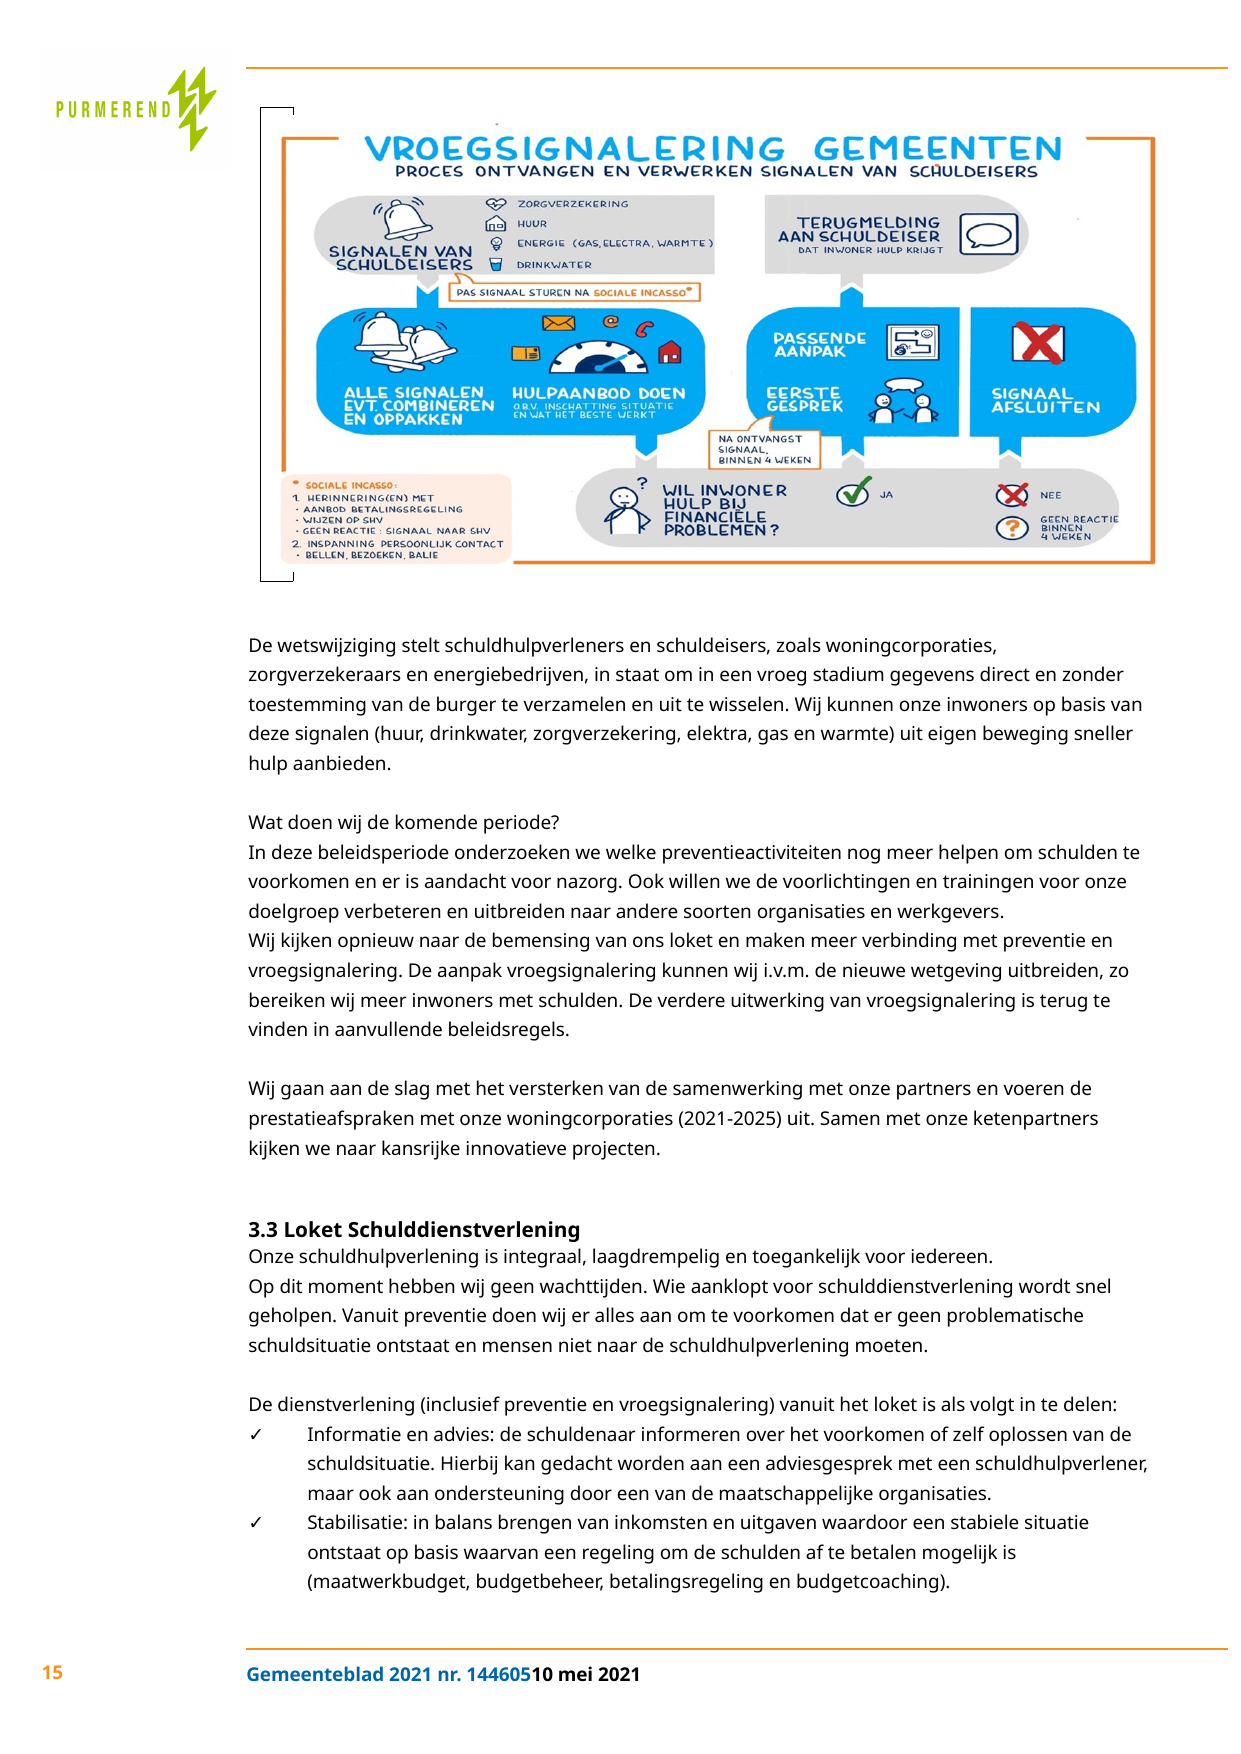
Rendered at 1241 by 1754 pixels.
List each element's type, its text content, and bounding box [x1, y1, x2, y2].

list Informatie en advies: de schuldenaar informeren over het voorkomen of zelf oplossen van de schuldsituatie. Hierbij kan gedacht worden aan een adviesgesprek met een schuldhulpverlener, maar ook aan ondersteuning door een van de maatschappelijke organisaties. [248, 1421, 1152, 1506]
picture [268, 115, 1173, 572]
text Op dit moment hebben wij geen wachttijden. Wie aanklopt voor schulddienstverlening wordt snel geholpen. Vanuit preventie doen wij er alles aan om te voorkomen dat er geen problematische schuldsituatie ontstaat en mensen niet naar de schuldhulpverlening moeten. [248, 1273, 1152, 1358]
text De dienstverlening (inclusief preventie en vroegsignalering) vanuit het loket is als volgt in te delen: [248, 1391, 1152, 1417]
text 3.3 Loket Schulddienstverlening [248, 1215, 1152, 1243]
text Onze schuldhulpverlening is integraal, laagdrempelig en toegankelijk voor iedereen. [248, 1243, 1152, 1269]
text Wij kijken opnieuw naar de bemensing van ons loket en maken meer verbinding met preventie en vroegsignalering. De aanpak vroegsignalering kunnen wij i.v.m. de nieuwe wetgeving uitbreiden, zo bereiken wij meer inwoners met schulden. De verdere uitwerking van vroegsignalering is terug te vinden in aanvullende beleidsregels. [248, 928, 1152, 1042]
text In deze beleidsperiode onderzoeken we welke preventieactiviteiten nog meer helpen om schulden te voorkomen en er is aandacht voor nazorg. Ook willen we de voorlichtingen en trainingen voor onze doelgroep verbeteren en uitbreiden naar andere soorten organisaties en werkgevers. [248, 839, 1152, 924]
text Wij gaan aan de slag met het versterken van de samenwerking met onze partners en voeren de prestatieafspraken met onze woningcorporaties (2021-2025) uit. Samen met onze ketenpartners kijken we naar kansrijke innovatieve projecten. [248, 1076, 1152, 1161]
picture [41, 47, 231, 172]
text De wetswijziging stelt schuldhulpverleners en schuldeisers, zoals woningcorporaties, zorgverzekeraars en energiebedrijven, in staat om in een vroeg stadium gegevens direct en zonder toestemming van de burger te verzamelen en uit te wisselen. Wij kunnen onze inwoners op basis van deze signalen (huur, drinkwater, zorgverzekering, elektra, gas en warmte) uit eigen beweging sneller hulp aanbieden. [248, 632, 1152, 776]
list Stabilisatie: in balans brengen van inkomsten en uitgaven waardoor een stabiele situatie ontstaat op basis waarvan een regeling om de schulden af te betalen mogelijk is (maatwerkbudget, budgetbeheer, betalingsregeling en budgetcoaching). [248, 1509, 1152, 1594]
text Wat doen wij de komende periode? [248, 809, 1152, 835]
